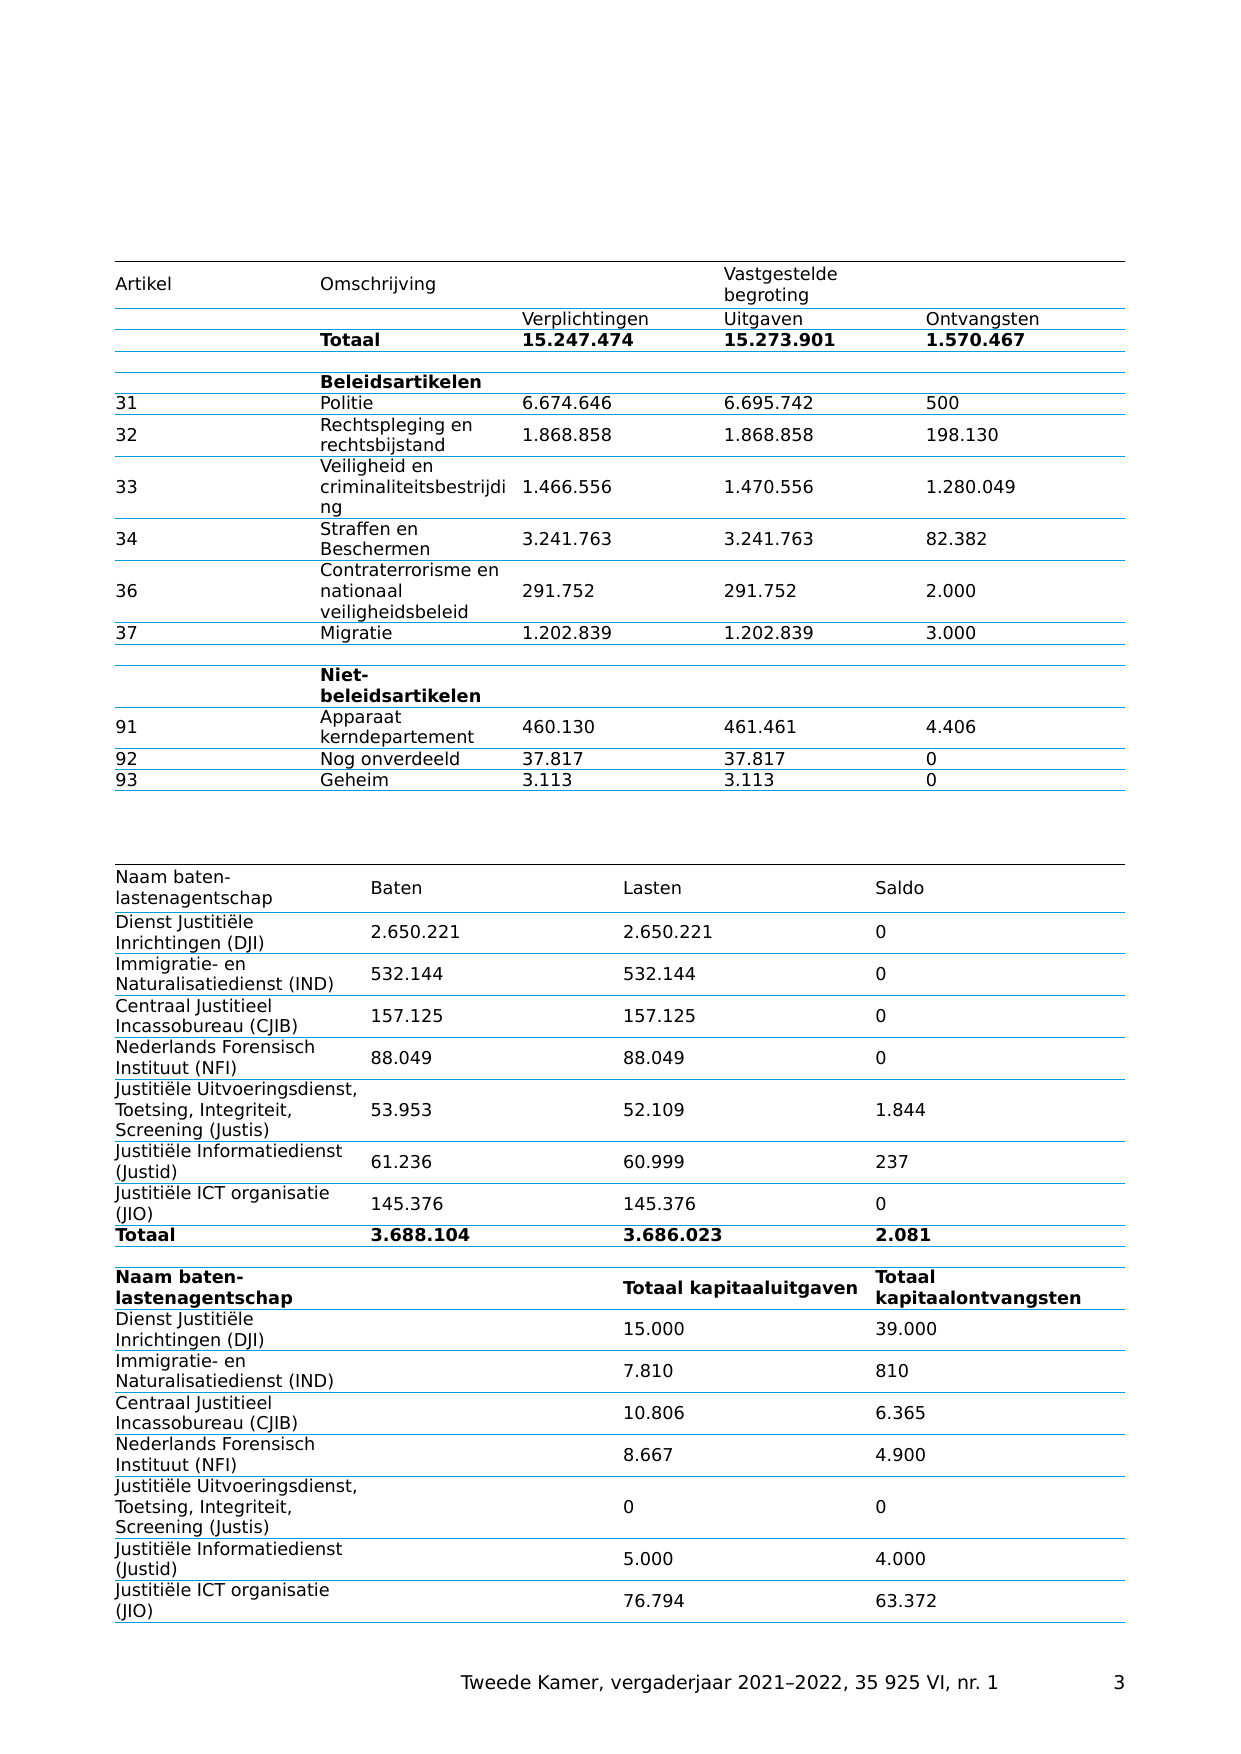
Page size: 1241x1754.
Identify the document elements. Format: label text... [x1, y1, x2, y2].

table_cell Dienst Justitiële Inrichtingen (DJI) [115, 913, 367, 953]
table_cell [368, 1435, 620, 1476]
table_cell 5.000 [620, 1539, 872, 1580]
table_cell 52.109 [620, 1080, 872, 1141]
table_cell 1.470.556 [721, 457, 923, 518]
table_cell Totaal [115, 1226, 367, 1246]
table_cell 0 [872, 954, 1125, 995]
table_cell Centraal Justitieel Incassobureau (CJIB) [115, 1393, 367, 1434]
table_cell 34 [115, 519, 317, 560]
table_cell 1.202.839 [721, 623, 923, 643]
table_cell [115, 666, 317, 706]
table_cell 6.674.646 [519, 394, 721, 414]
table_cell [115, 373, 317, 393]
table_cell [519, 352, 721, 372]
table_cell [115, 330, 317, 351]
table_cell Verplichtingen [519, 309, 721, 329]
table_cell [721, 645, 923, 664]
table_cell 810 [872, 1351, 1125, 1392]
table_cell 1.280.049 [923, 457, 1125, 518]
table_cell Justitiële Informatiedienst (Justid) [115, 1539, 367, 1580]
table_cell Centraal Justitieel Incassobureau (CJIB) [115, 996, 367, 1037]
table_cell Artikel [115, 262, 317, 308]
table_cell Nederlands Forensisch Instituut (NFI) [115, 1038, 367, 1078]
table_cell [923, 352, 1125, 372]
table_cell 0 [872, 996, 1125, 1037]
table_cell [368, 1393, 620, 1434]
table_cell 10.806 [620, 1393, 872, 1434]
table_cell 3.113 [721, 770, 923, 790]
table_cell 39.000 [872, 1310, 1125, 1350]
table_cell 1.570.467 [923, 330, 1125, 351]
table_cell Vastgestelde begroting [721, 262, 923, 308]
table_cell 88.049 [368, 1038, 620, 1078]
table_cell [317, 645, 519, 664]
table_cell [317, 352, 519, 372]
table_cell 0 [872, 913, 1125, 953]
table_cell Lasten [620, 865, 872, 911]
table_cell [115, 1247, 367, 1267]
table_cell Immigratie- en Naturalisatiedienst (IND) [115, 1351, 367, 1392]
table_cell 4.406 [923, 708, 1125, 748]
table_cell Totaal kapitaalontvangsten [872, 1268, 1125, 1308]
table_cell 3.241.763 [519, 519, 721, 560]
table_cell [923, 645, 1125, 664]
table_cell 0 [872, 1038, 1125, 1078]
table_cell 145.376 [620, 1184, 872, 1224]
table_cell [872, 1247, 1125, 1267]
table_header Vastgestelde departementale begrotingsstaat van het Ministerie van Justitie en Veiligheid (VI) voor het jaar 2022 (bedragen x € 1.000) [115, 213, 1125, 261]
table_cell 61.236 [368, 1142, 620, 1183]
table_cell 6.695.742 [721, 394, 923, 414]
table_cell 0 [923, 749, 1125, 769]
table_cell 0 [872, 1477, 1125, 1538]
table_cell 0 [923, 770, 1125, 790]
table_cell [368, 1539, 620, 1580]
table_cell Straffen en Beschermen [317, 519, 519, 560]
table_cell Nederlands Forensisch Instituut (NFI) [115, 1435, 367, 1476]
table_cell Niet-beleidsartikelen [317, 666, 519, 706]
table_cell Rechtspleging en rechtsbijstand [317, 415, 519, 456]
table_cell 33 [115, 457, 317, 518]
table_cell [368, 1268, 620, 1308]
table_cell 461.461 [721, 708, 923, 748]
table_cell 0 [620, 1477, 872, 1538]
table_cell 92 [115, 749, 317, 769]
table_cell 500 [923, 394, 1125, 414]
table_cell 3.688.104 [368, 1226, 620, 1246]
table_cell Geheim [317, 770, 519, 790]
table_cell Ontvangsten [923, 309, 1125, 329]
table_cell Beleidsartikelen [317, 373, 519, 393]
table_cell 36 [115, 561, 317, 622]
table_cell [620, 1247, 872, 1267]
table_cell [721, 666, 923, 706]
table_cell [519, 645, 721, 664]
table_cell Nog onverdeeld [317, 749, 519, 769]
table_cell 1.202.839 [519, 623, 721, 643]
table_cell [115, 645, 317, 664]
table_cell 2.081 [872, 1226, 1125, 1246]
table_cell 3.241.763 [721, 519, 923, 560]
table_cell 460.130 [519, 708, 721, 748]
table_cell 7.810 [620, 1351, 872, 1392]
table_cell 8.667 [620, 1435, 872, 1476]
table_cell 15.247.474 [519, 330, 721, 351]
table_cell 91 [115, 708, 317, 748]
table_cell 1.466.556 [519, 457, 721, 518]
table_cell 532.144 [368, 954, 620, 995]
table_cell 1.844 [872, 1080, 1125, 1141]
table_cell Saldo [872, 865, 1125, 911]
table_cell [923, 373, 1125, 393]
table_cell 145.376 [368, 1184, 620, 1224]
table_cell 6.365 [872, 1393, 1125, 1434]
table_cell 37.817 [519, 749, 721, 769]
table_cell Veiligheid en criminaliteitsbestrijding [317, 457, 519, 518]
table_cell [519, 666, 721, 706]
table_cell Totaal kapitaaluitgaven [620, 1268, 872, 1308]
table_cell Naam baten-lastenagentschap [115, 1268, 367, 1308]
table_cell [115, 309, 317, 329]
table_cell 31 [115, 394, 317, 414]
table_cell 53.953 [368, 1080, 620, 1141]
table_cell [721, 373, 923, 393]
table_cell Justitiële Uitvoeringsdienst, Toetsing, Integriteit, Screening (Justis) [115, 1477, 367, 1538]
table_cell 0 [872, 1184, 1125, 1224]
table_cell [721, 352, 923, 372]
table_cell [115, 352, 317, 372]
table_cell Justitiële ICT organisatie (JIO) [115, 1581, 367, 1622]
table_cell [519, 373, 721, 393]
table_cell 3.686.023 [620, 1226, 872, 1246]
table_cell 4.000 [872, 1539, 1125, 1580]
table_cell [368, 1477, 620, 1538]
table_cell 2.650.221 [368, 913, 620, 953]
table_cell Justitiële Informatiedienst (Justid) [115, 1142, 367, 1183]
table_cell Politie [317, 394, 519, 414]
table_cell Immigratie- en Naturalisatiedienst (IND) [115, 954, 367, 995]
table_cell 93 [115, 770, 317, 790]
table_cell [368, 1310, 620, 1350]
table_header Vastgestelde begrotingsstaat inzake de baten-lastenagentschappen voor het jaar 2022 (bedragen x € 1.000) [115, 816, 1125, 864]
table_cell [519, 262, 721, 308]
table_cell [923, 262, 1125, 308]
table_cell 76.794 [620, 1581, 872, 1622]
table_cell Justitiële ICT organisatie (JIO) [115, 1184, 367, 1224]
table_cell 157.125 [368, 996, 620, 1037]
table_cell 3.113 [519, 770, 721, 790]
table_cell Migratie [317, 623, 519, 643]
table_cell [923, 666, 1125, 706]
table_cell [368, 1351, 620, 1392]
table_cell 15.000 [620, 1310, 872, 1350]
table_cell 88.049 [620, 1038, 872, 1078]
table_cell 60.999 [620, 1142, 872, 1183]
table_cell 2.000 [923, 561, 1125, 622]
table_cell 198.130 [923, 415, 1125, 456]
table_cell [368, 1247, 620, 1267]
table_cell 3.000 [923, 623, 1125, 643]
table_cell 291.752 [721, 561, 923, 622]
table_cell 37 [115, 623, 317, 643]
table_cell Naam baten-lastenagentschap [115, 865, 367, 911]
table_cell [317, 309, 519, 329]
table_cell 2.650.221 [620, 913, 872, 953]
table_cell 15.273.901 [721, 330, 923, 351]
table_cell 32 [115, 415, 317, 456]
table_cell 157.125 [620, 996, 872, 1037]
table_cell Dienst Justitiële Inrichtingen (DJI) [115, 1310, 367, 1350]
table_cell 291.752 [519, 561, 721, 622]
table_cell [368, 1581, 620, 1622]
table_cell Apparaat kerndepartement [317, 708, 519, 748]
table_cell Justitiële Uitvoeringsdienst, Toetsing, Integriteit, Screening (Justis) [115, 1080, 367, 1141]
table_cell Baten [368, 865, 620, 911]
table_cell Contraterrorisme en nationaal veiligheidsbeleid [317, 561, 519, 622]
table_cell 532.144 [620, 954, 872, 995]
table_cell Totaal [317, 330, 519, 351]
table_cell Uitgaven [721, 309, 923, 329]
table_cell 237 [872, 1142, 1125, 1183]
table_cell 82.382 [923, 519, 1125, 560]
table_cell Omschrijving [317, 262, 519, 308]
table_cell 4.900 [872, 1435, 1125, 1476]
table_cell 1.868.858 [519, 415, 721, 456]
table_cell 63.372 [872, 1581, 1125, 1622]
table_cell 37.817 [721, 749, 923, 769]
table_cell 1.868.858 [721, 415, 923, 456]
